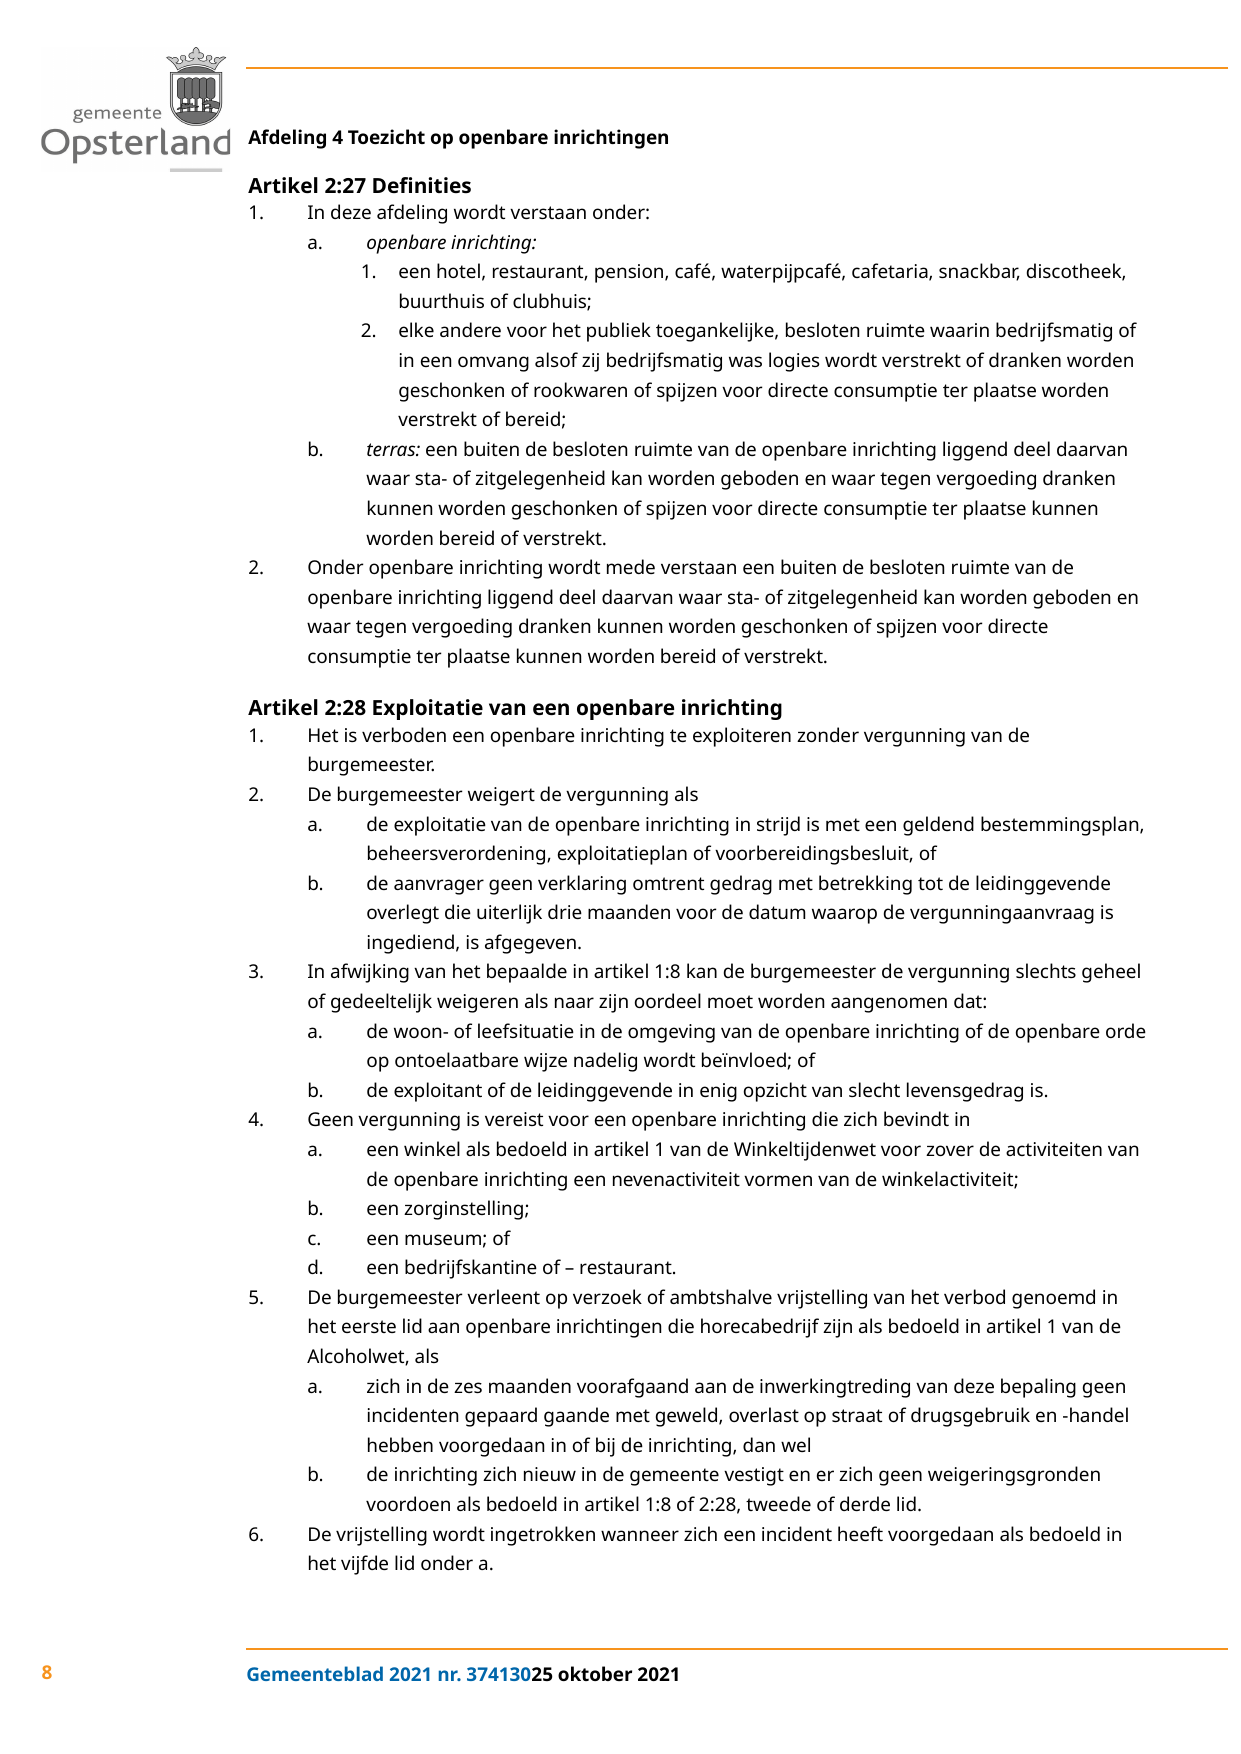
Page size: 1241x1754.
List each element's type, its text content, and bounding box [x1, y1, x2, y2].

list De burgemeester verleent op verzoek of ambtshalve vrijstelling van het verbod genoemd in het eerste lid aan openbare inrichtingen die horecabedrijf zijn als bedoeld in artikel 1 van de Alcoholwet, als [248, 1284, 1152, 1369]
list De vrijstelling wordt ingetrokken wanneer zich een incident heeft voorgedaan als bedoeld in het vijfde lid onder a. [248, 1521, 1152, 1576]
list een bedrijfskantine of – restaurant. [307, 1254, 1152, 1280]
list een zorginstelling; [307, 1195, 1152, 1221]
list de exploitant of de leidinggevende in enig opzicht van slecht levensgedrag is. [307, 1077, 1152, 1103]
text Afdeling 4 Toezicht op openbare inrichtingen [248, 124, 1152, 150]
list zich in de zes maanden voorafgaand aan de inwerkingtreding van deze bepaling geen incidenten gepaard gaande met geweld, overlast op straat of drugsgebruik en -handel hebben voorgedaan in of bij de inrichting, dan wel [307, 1373, 1152, 1458]
list een museum; of [307, 1225, 1152, 1251]
list de inrichting zich nieuw in de gemeente vestigt en er zich geen weigeringsgronden voordoen als bedoeld in artikel 1:8 of 2:28, tweede of derde lid. [307, 1462, 1152, 1517]
list In deze afdeling wordt verstaan onder: [248, 199, 1152, 225]
list Geen vergunning is vereist voor een openbare inrichting die zich bevindt in [248, 1107, 1152, 1132]
picture [41, 47, 231, 172]
list de woon- of leefsituatie in de omgeving van de openbare inrichting of de openbare orde op ontoelaatbare wijze nadelig wordt beïnvloed; of [307, 1018, 1152, 1073]
list De burgemeester weigert de vergunning als [248, 781, 1152, 807]
list openbare inrichting: [307, 229, 1152, 255]
list terras: een buiten de besloten ruimte van de openbare inrichting liggend deel daarvan waar sta- of zitgelegenheid kan worden geboden en waar tegen vergoeding dranken kunnen worden geschonken of spijzen voor directe consumptie ter plaatse kunnen worden bereid of verstrekt. [307, 436, 1152, 551]
text Artikel 2:27 Definities [248, 171, 1152, 199]
list de exploitatie van de openbare inrichting in strijd is met een geldend bestemmingsplan, beheersverordening, exploitatieplan of voorbereidingsbesluit, of [307, 811, 1152, 866]
list In afwijking van het bepaalde in artikel 1:8 kan de burgemeester de vergunning slechts geheel of gedeeltelijk weigeren als naar zijn oordeel moet worden aangenomen dat: [248, 959, 1152, 1014]
list Het is verboden een openbare inrichting te exploiteren zonder vergunning van de burgemeester. [248, 722, 1152, 777]
list elke andere voor het publiek toegankelijke, besloten ruimte waarin bedrijfsmatig of in een omvang alsof zij bedrijfsmatig was logies wordt verstrekt of dranken worden geschonken of rookwaren of spijzen voor directe consumptie ter plaatse worden verstrekt of bereid; [361, 318, 1152, 432]
list een winkel als bedoeld in artikel 1 van de Winkeltijdenwet voor zover de activiteiten van de openbare inrichting een nevenactiviteit vormen van de winkelactiviteit; [307, 1136, 1152, 1191]
list de aanvrager geen verklaring omtrent gedrag met betrekking tot de leidinggevende overlegt die uiterlijk drie maanden voor de datum waarop de vergunningaanvraag is ingediend, is afgegeven. [307, 870, 1152, 955]
list Onder openbare inrichting wordt mede verstaan een buiten de besloten ruimte van de openbare inrichting liggend deel daarvan waar sta- of zitgelegenheid kan worden geboden en waar tegen vergoeding dranken kunnen worden geschonken of spijzen voor directe consumptie ter plaatse kunnen worden bereid of verstrekt. [248, 554, 1152, 669]
list een hotel, restaurant, pension, café, waterpijpcafé, cafetaria, snackbar, discotheek, buurthuis of clubhuis; [361, 258, 1152, 314]
text Artikel 2:28 Exploitatie van een openbare inrichting [248, 693, 1152, 722]
